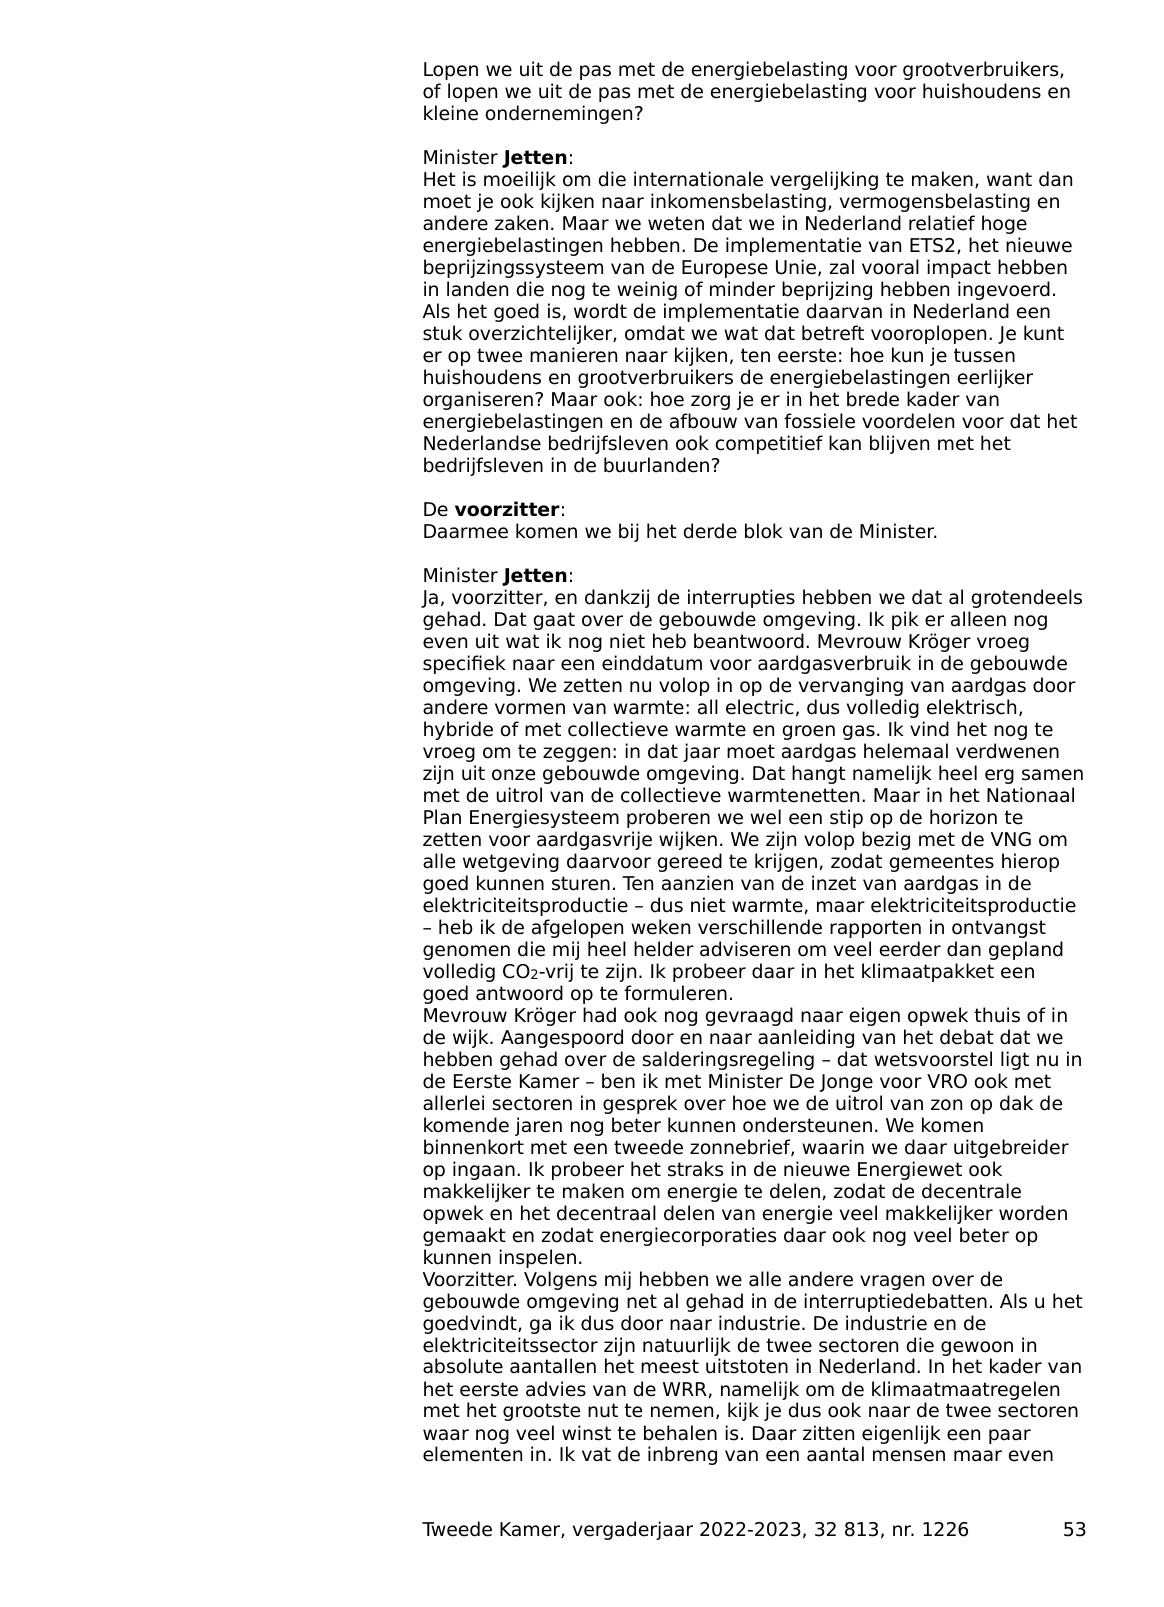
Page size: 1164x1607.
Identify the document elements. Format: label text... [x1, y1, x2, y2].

text Het is moeilijk om die internationale vergelijking te maken, want dan moet je ook kijken naar inkomensbelasting, vermogensbelasting en andere zaken. Maar we weten dat we in Nederland relatief hoge energiebelastingen hebben. De implementatie van ETS2, het nieuwe beprijzingssysteem van de Europese Unie, zal vooral impact hebben in landen die nog te weinig of minder beprijzing hebben ingevoerd. Als het goed is, wordt de implementatie daarvan in Nederland een stuk overzichtelijker, omdat we wat dat betreft vooroplopen. Je kunt er op twee manieren naar kijken, ten eerste: hoe kun je tussen huishoudens en grootverbruikers de energiebelastingen eerlijker organiseren? Maar ook: hoe zorg je er in het brede kader van energiebelastingen en de afbouw van fossiele voordelen voor dat het Nederlandse bedrijfsleven ook competitief kan blijven met het bedrijfsleven in de buurlanden? [422, 169, 1087, 477]
text Minister Jetten: [422, 565, 1087, 587]
text Minister Jetten: [422, 147, 1087, 169]
text Daarmee komen we bij het derde blok van de Minister. [422, 521, 1087, 543]
text Lopen we uit de pas met de energiebelasting voor grootverbruikers, of lopen we uit de pas met de energiebelasting voor huishoudens en kleine ondernemingen? [422, 59, 1087, 125]
text Voorzitter. Volgens mij hebben we alle andere vragen over de gebouwde omgeving net al gehad in de interruptiedebatten. Als u het goedvindt, ga ik dus door naar industrie. De industrie en de elektriciteitssector zijn natuurlijk de twee sectoren die gewoon in absolute aantallen het meest uitstoten in Nederland. In het kader van het eerste advies van de WRR, namelijk om de klimaatmaatregelen met het grootste nut te nemen, kijk je dus ook naar de twee sectoren waar nog veel winst te behalen is. Daar zitten eigenlijk een paar elementen in. Ik vat de inbreng van een aantal mensen maar even [422, 1268, 1087, 1466]
text De voorzitter: [422, 499, 1087, 521]
text Mevrouw Kröger had ook nog gevraagd naar eigen opwek thuis of in de wijk. Aangespoord door en naar aanleiding van het debat dat we hebben gehad over de salderingsregeling – dat wetsvoorstel ligt nu in de Eerste Kamer – ben ik met Minister De Jonge voor VRO ook met allerlei sectoren in gesprek over hoe we de uitrol van zon op dak de komende jaren nog beter kunnen ondersteunen. We komen binnenkort met een tweede zonnebrief, waarin we daar uitgebreider op ingaan. Ik probeer het straks in de nieuwe Energiewet ook makkelijker te maken om energie te delen, zodat de decentrale opwek en het decentraal delen van energie veel makkelijker worden gemaakt en zodat energiecorporaties daar ook nog veel beter op kunnen inspelen. [422, 1005, 1087, 1268]
text Ja, voorzitter, en dankzij de interrupties hebben we dat al grotendeels gehad. Dat gaat over de gebouwde omgeving. Ik pik er alleen nog even uit wat ik nog niet heb beantwoord. Mevrouw Kröger vroeg specifiek naar een einddatum voor aardgasverbruik in de gebouwde omgeving. We zetten nu volop in op de vervanging van aardgas door andere vormen van warmte: all electric, dus volledig elektrisch, hybride of met collectieve warmte en groen gas. Ik vind het nog te vroeg om te zeggen: in dat jaar moet aardgas helemaal verdwenen zijn uit onze gebouwde omgeving. Dat hangt namelijk heel erg samen met de uitrol van de collectieve warmtenetten. Maar in het Nationaal Plan Energiesysteem proberen we wel een stip op de horizon te zetten voor aardgasvrije wijken. We zijn volop bezig met de VNG om alle wetgeving daarvoor gereed te krijgen, zodat gemeentes hierop goed kunnen sturen. Ten aanzien van de inzet van aardgas in de elektriciteitsproductie – dus niet warmte, maar elektriciteitsproductie – heb ik de afgelopen weken verschillende rapporten in ontvangst genomen die mij heel helder adviseren om veel eerder dan gepland volledig CO2-vrij te zijn. Ik probeer daar in het klimaatpakket een goed antwoord op te formuleren. [422, 587, 1087, 1005]
